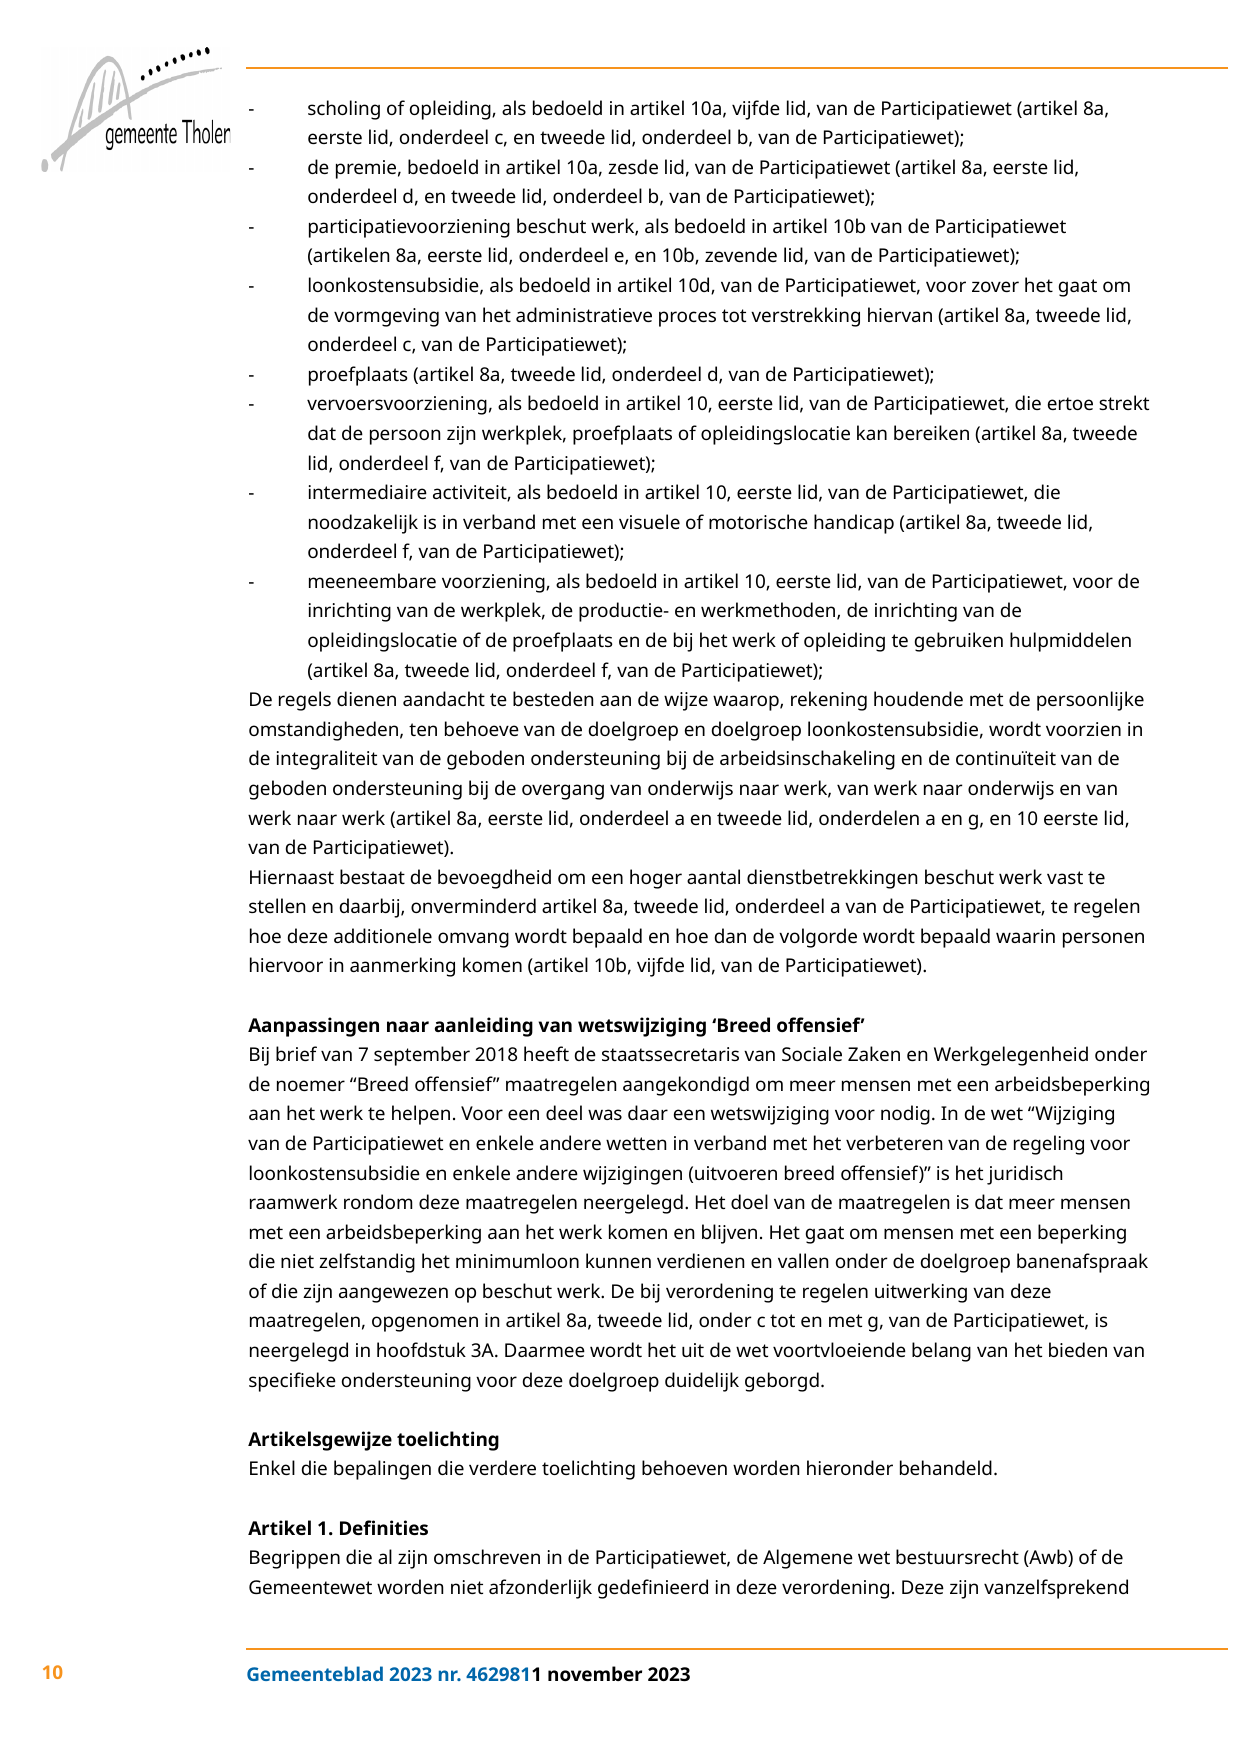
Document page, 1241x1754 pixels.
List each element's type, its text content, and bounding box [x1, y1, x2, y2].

list scholing of opleiding, als bedoeld in artikel 10a, vijfde lid, van de Participatiewet (artikel 8a, eerste lid, onderdeel c, en tweede lid, onderdeel b, van de Participatiewet); [248, 95, 1152, 150]
list de premie, bedoeld in artikel 10a, zesde lid, van de Participatiewet (artikel 8a, eerste lid, onderdeel d, en tweede lid, onderdeel b, van de Participatiewet); [248, 154, 1152, 209]
text Bij brief van 7 september 2018 heeft de staatssecretaris van Sociale Zaken en Werkgelegenheid onder de noemer “Breed offensief” maatregelen aangekondigd om meer mensen met een arbeidsbeperking aan het werk te helpen. Voor een deel was daar een wetswijziging voor nodig. In de wet “Wijziging van de Participatiewet en enkele andere wetten in verband met het verbeteren van de regeling voor loonkostensubsidie en enkele andere wijzigingen (uitvoeren breed offensief)” is het juridisch raamwerk rondom deze maatregelen neergelegd. Het doel van de maatregelen is dat meer mensen met een arbeidsbeperking aan het werk komen en blijven. Het gaat om mensen met een beperking die niet zelfstandig het minimumloon kunnen verdienen en vallen onder de doelgroep banenafspraak of die zijn aangewezen op beschut werk. De bij verordening te regelen uitwerking van deze maatregelen, opgenomen in artikel 8a, tweede lid, onder c tot en met g, van de Participatiewet, is neergelegd in hoofdstuk 3A. Daarmee wordt het uit de wet voortvloeiende belang van het bieden van specifieke ondersteuning voor deze doelgroep duidelijk geborgd. [248, 1041, 1152, 1393]
list vervoersvoorziening, als bedoeld in artikel 10, eerste lid, van de Participatiewet, die ertoe strekt dat de persoon zijn werkplek, proefplaats of opleidingslocatie kan bereiken (artikel 8a, tweede lid, onderdeel f, van de Participatiewet); [248, 391, 1152, 476]
text Artikel 1. Definities [248, 1515, 1152, 1541]
text Begrippen die al zijn omschreven in de Participatiewet, de Algemene wet bestuursrecht (Awb) of de Gemeentewet worden niet afzonderlijk gedefinieerd in deze verordening. Deze zijn vanzelfsprekend [248, 1544, 1152, 1600]
list loonkostensubsidie, als bedoeld in artikel 10d, van de Participatiewet, voor zover het gaat om de vormgeving van het administratieve proces tot verstrekking hiervan (artikel 8a, tweede lid, onderdeel c, van de Participatiewet); [248, 272, 1152, 357]
text De regels dienen aandacht te besteden aan de wijze waarop, rekening houdende met de persoonlijke omstandigheden, ten behoeve van de doelgroep en doelgroep loonkostensubsidie, wordt voorzien in de integraliteit van de geboden ondersteuning bij de arbeidsinschakeling en de continuïteit van de geboden ondersteuning bij de overgang van onderwijs naar werk, van werk naar onderwijs en van werk naar werk (artikel 8a, eerste lid, onderdeel a en tweede lid, onderdelen a en g, en 10 eerste lid, van de Participatiewet). [248, 686, 1152, 860]
list participatievoorziening beschut werk, als bedoeld in artikel 10b van de Participatiewet (artikelen 8a, eerste lid, onderdeel e, en 10b, zevende lid, van de Participatiewet); [248, 213, 1152, 268]
list proefplaats (artikel 8a, tweede lid, onderdeel d, van de Participatiewet); [248, 361, 1152, 387]
picture [41, 47, 231, 172]
text Artikelsgewijze toelichting [248, 1426, 1152, 1452]
list intermediaire activiteit, als bedoeld in artikel 10, eerste lid, van de Participatiewet, die noodzakelijk is in verband met een visuele of motorische handicap (artikel 8a, tweede lid, onderdeel f, van de Participatiewet); [248, 479, 1152, 564]
text Hiernaast bestaat de bevoegdheid om een hoger aantal dienstbetrekkingen beschut werk vast te stellen en daarbij, onverminderd artikel 8a, tweede lid, onderdeel a van de Participatiewet, te regelen hoe deze additionele omvang wordt bepaald en hoe dan de volgorde wordt bepaald waarin personen hiervoor in aanmerking komen (artikel 10b, vijfde lid, van de Participatiewet). [248, 864, 1152, 978]
list meeneembare voorziening, als bedoeld in artikel 10, eerste lid, van de Participatiewet, voor de inrichting van de werkplek, de productie- en werkmethoden, de inrichting van de opleidingslocatie of de proefplaats en de bij het werk of opleiding te gebruiken hulpmiddelen (artikel 8a, tweede lid, onderdeel f, van de Participatiewet); [248, 568, 1152, 683]
text Enkel die bepalingen die verdere toelichting behoeven worden hieronder behandeld. [248, 1456, 1152, 1481]
text Aanpassingen naar aanleiding van wetswijziging ‘Breed offensief’ [248, 1012, 1152, 1038]
